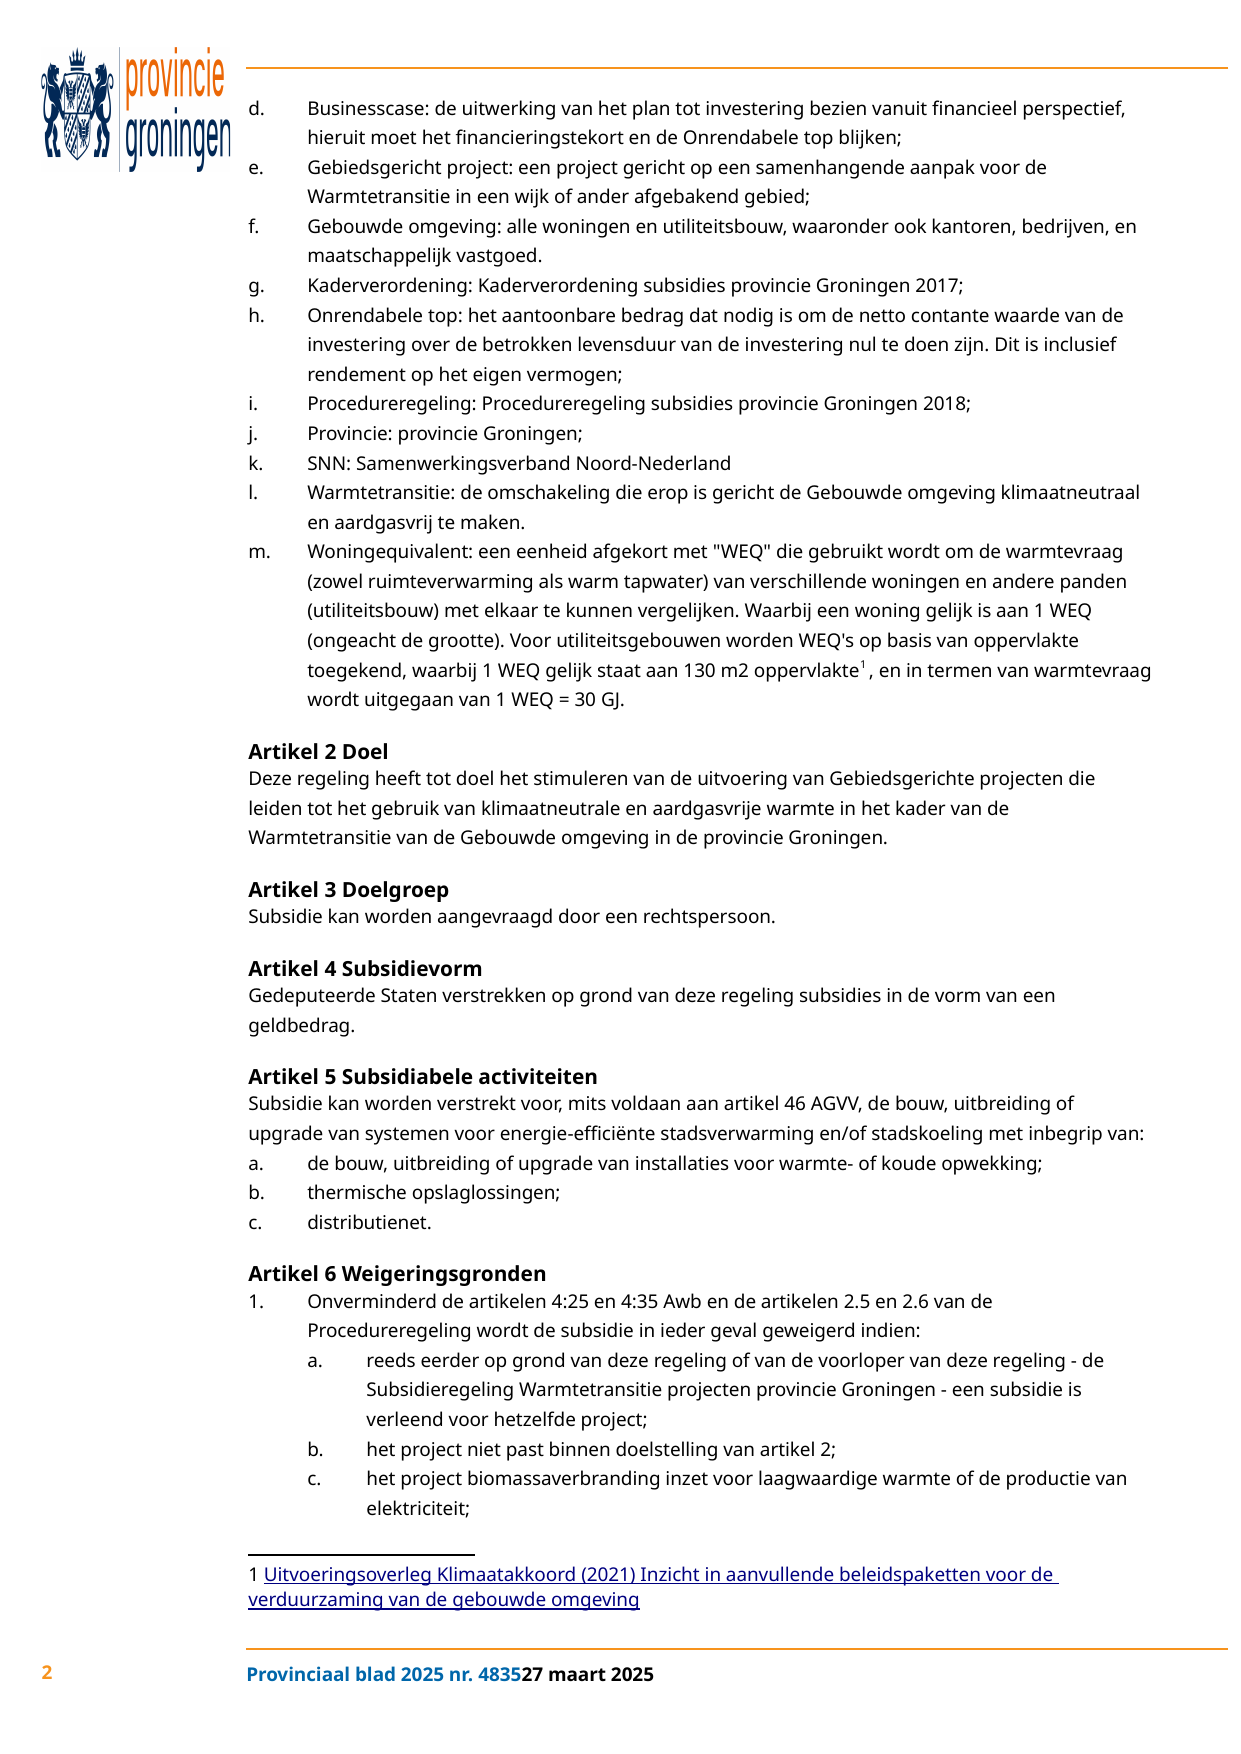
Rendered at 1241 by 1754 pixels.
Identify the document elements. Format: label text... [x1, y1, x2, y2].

text Subsidie kan worden aangevraagd door een rechtspersoon. [248, 903, 1152, 929]
text Deze regeling heeft tot doel het stimuleren van de uitvoering van Gebiedsgerichte projecten die leiden tot het gebruik van klimaatneutrale en aardgasvrije warmte in het kader van de Warmtetransitie van de Gebouwde omgeving in de provincie Groningen. [248, 765, 1152, 850]
list distributienet. [248, 1209, 1152, 1235]
picture [41, 47, 231, 172]
list reeds eerder op grond van deze regeling of van de voorloper van deze regeling - de Subsidieregeling Warmtetransitie projecten provincie Groningen - een subsidie is verleend voor hetzelfde project; [307, 1347, 1152, 1432]
list Warmtetransitie: de omschakeling die erop is gericht de Gebouwde omgeving klimaatneutraal en aardgasvrij te maken. [248, 479, 1152, 535]
list Onverminderd de artikelen 4:25 en 4:35 Awb en de artikelen 2.5 en 2.6 van de Procedureregeling wordt de subsidie in ieder geval geweigerd indien: [248, 1288, 1152, 1343]
list thermische opslaglossingen; [248, 1179, 1152, 1205]
list het project biomassaverbranding inzet voor laagwaardige warmte of de productie van elektriciteit; [307, 1465, 1152, 1521]
list Businesscase: de uitwerking van het plan tot investering bezien vanuit financieel perspectief, hieruit moet het financieringstekort en de Onrendabele top blijken; [248, 95, 1152, 150]
list Uitvoeringsoverleg Klimaatakkoord (2021) Inzicht in aanvullende beleidspaketten voor de verduurzaming van de gebouwde omgeving [248, 1561, 1152, 1612]
text Gedeputeerde Staten verstrekken op grond van deze regeling subsidies in de vorm van een geldbedrag. [248, 982, 1152, 1037]
text Artikel 6 Weigeringsgronden [248, 1259, 1152, 1288]
text Artikel 5 Subsidiabele activiteiten [248, 1062, 1152, 1091]
list Woningequivalent: een eenheid afgekort met "WEQ" die gebruikt wordt om de warmtevraag (zowel ruimteverwarming als warm tapwater) van verschillende woningen en andere panden (utiliteitsbouw) met elkaar te kunnen vergelijken. Waarbij een woning gelijk is aan 1 WEQ (ongeacht de grootte). Voor utiliteitsgebouwen worden WEQ's op basis van oppervlakte toegekend, waarbij 1 WEQ gelijk staat aan 130 m2 oppervlakte, en in termen van warmtevraag wordt uitgegaan van 1 WEQ = 30 GJ. [248, 538, 1152, 712]
list Gebouwde omgeving: alle woningen en utiliteitsbouw, waaronder ook kantoren, bedrijven, en maatschappelijk vastgoed. [248, 213, 1152, 268]
text Artikel 3 Doelgroep [248, 875, 1152, 903]
list SNN: Samenwerkingsverband Noord-Nederland [248, 450, 1152, 476]
list Provincie: provincie Groningen; [248, 420, 1152, 446]
text Artikel 4 Subsidievorm [248, 954, 1152, 982]
text Artikel 2 Doel [248, 737, 1152, 765]
list het project niet past binnen doelstelling van artikel 2; [307, 1436, 1152, 1461]
list Procedureregeling: Procedureregeling subsidies provincie Groningen 2018; [248, 391, 1152, 416]
text Subsidie kan worden verstrekt voor, mits voldaan aan artikel 46 AGVV, de bouw, uitbreiding of upgrade van systemen voor energie-efficiënte stadsverwarming en/of stadskoeling met inbegrip van: [248, 1091, 1152, 1146]
list de bouw, uitbreiding of upgrade van installaties voor warmte- of koude opwekking; [248, 1150, 1152, 1176]
list Kaderverordening: Kaderverordening subsidies provincie Groningen 2017; [248, 272, 1152, 298]
list Onrendabele top: het aantoonbare bedrag dat nodig is om de netto contante waarde van de investering over de betrokken levensduur van de investering nul te doen zijn. Dit is inclusief rendement op het eigen vermogen; [248, 302, 1152, 387]
list Gebiedsgericht project: een project gericht op een samenhangende aanpak voor de Warmtetransitie in een wijk of ander afgebakend gebied; [248, 154, 1152, 209]
